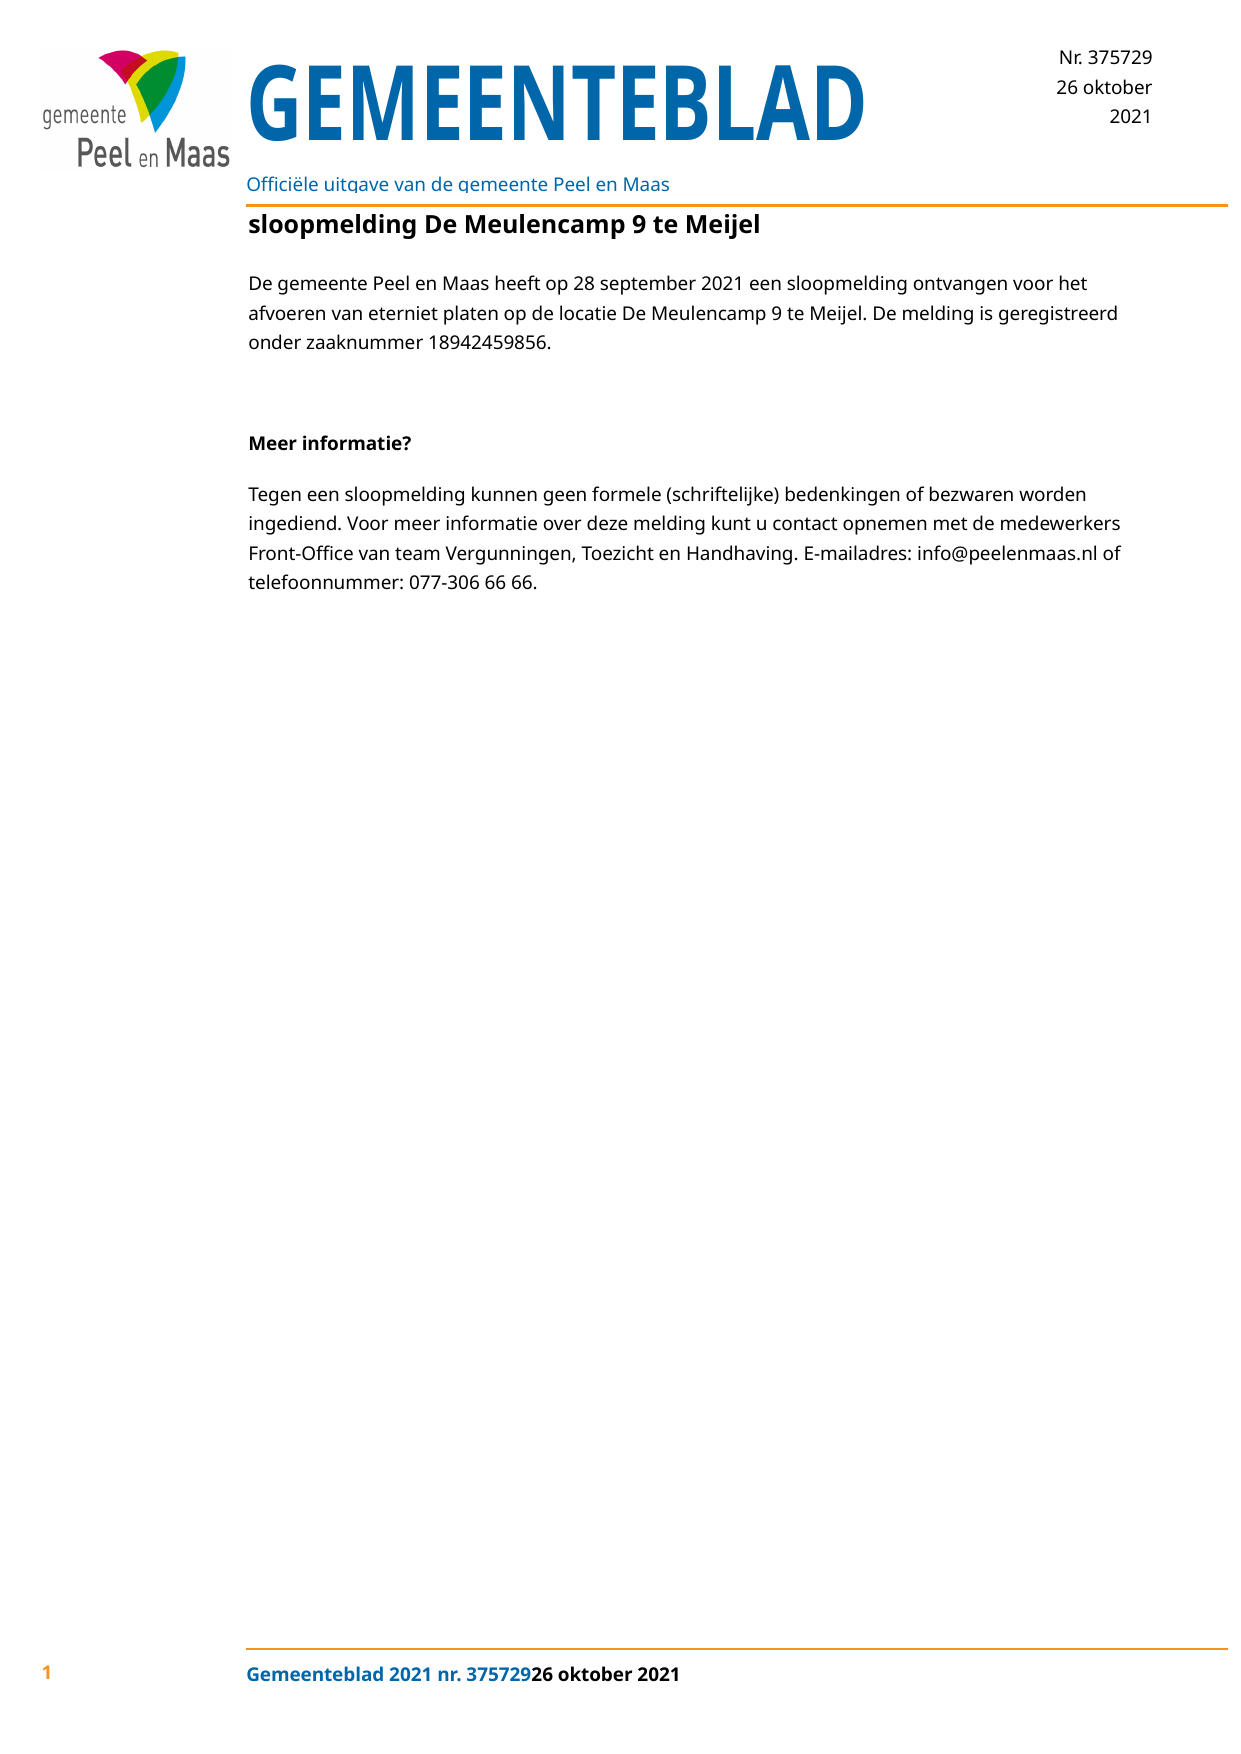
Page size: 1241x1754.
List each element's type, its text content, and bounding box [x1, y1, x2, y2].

picture [41, 47, 231, 172]
text Tegen een sloopmelding kunnen geen formele (schriftelijke) bedenkingen of bezwaren worden ingediend. Voor meer informatie over deze melding kunt u contact opnemen met de medewerkers Front-Office van team Vergunningen, Toezicht en Handhaving. E-mailadres: info@peelenmaas.nl of telefoonnummer: 077-306 66 66. [248, 481, 1152, 595]
text De gemeente Peel en Maas heeft op 28 september 2021 een sloopmelding ontvangen voor het afvoeren van eterniet platen op de locatie De Meulencamp 9 te Meijel. De melding is geregistreerd onder zaaknummer 18942459856. [248, 270, 1152, 355]
text sloopmelding De Meulencamp 9 te Meijel [248, 207, 1152, 241]
text Meer informatie? [248, 430, 1152, 456]
